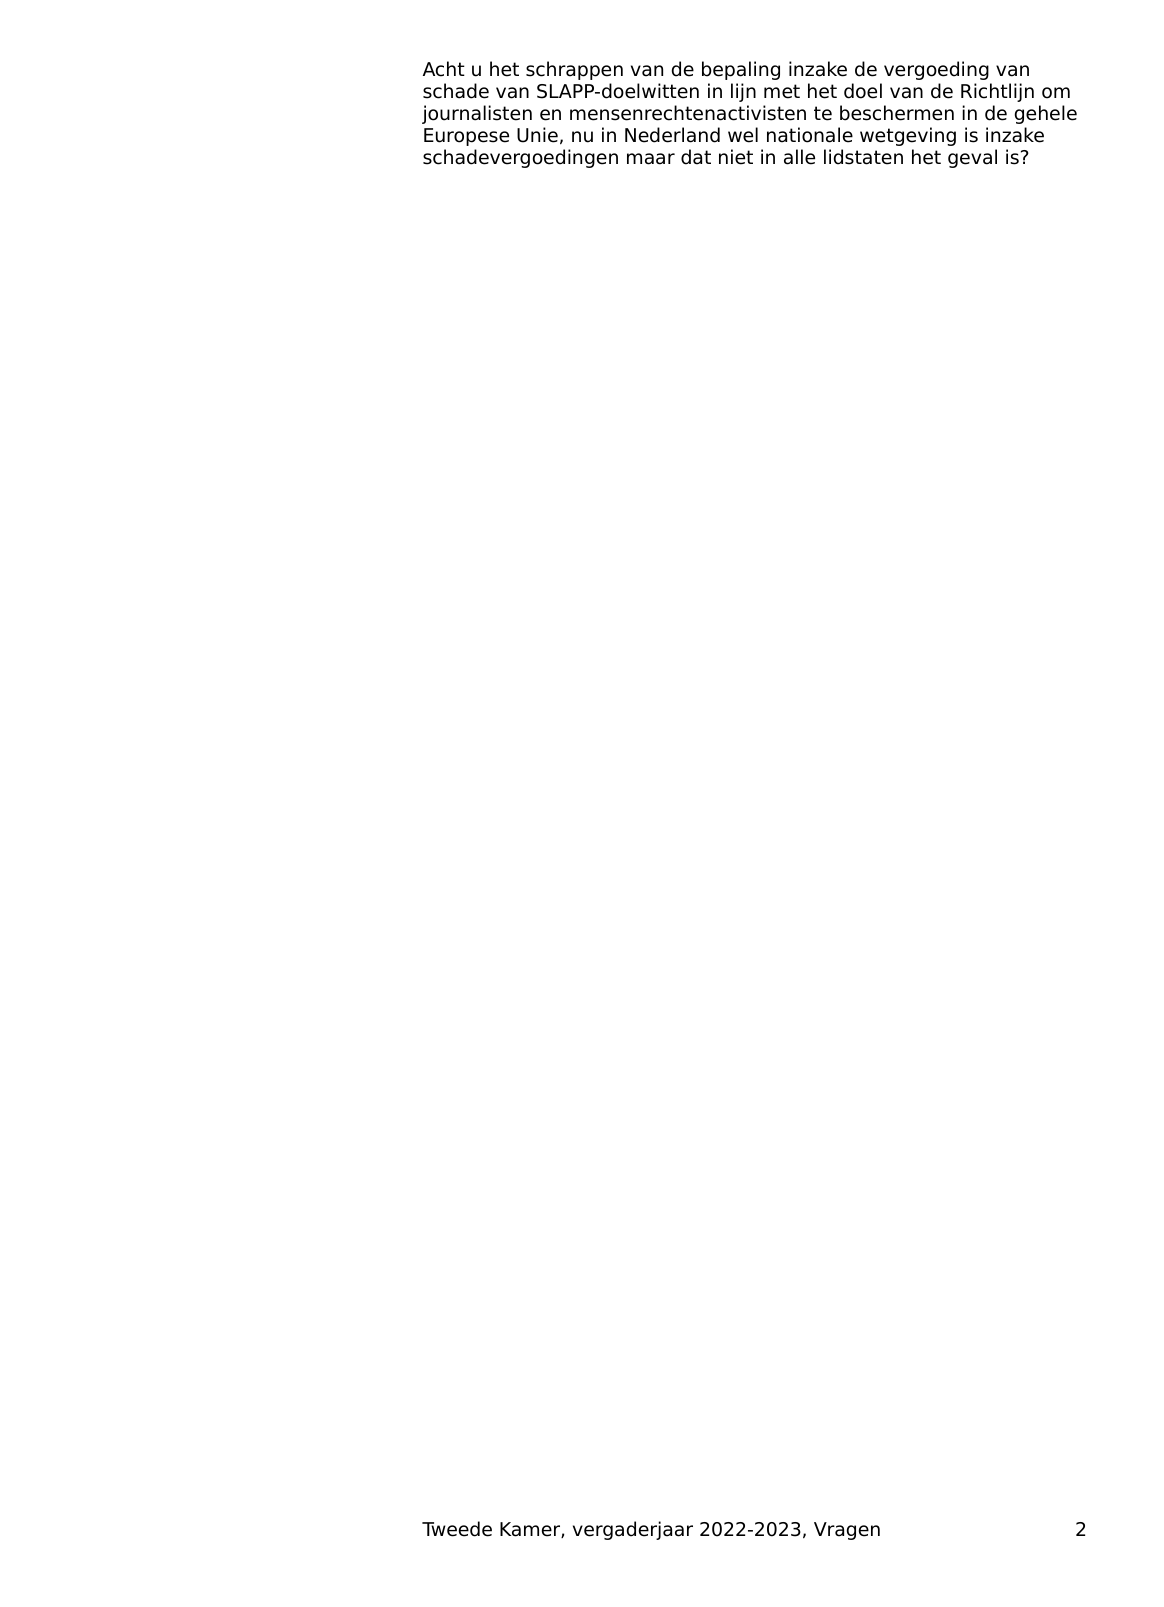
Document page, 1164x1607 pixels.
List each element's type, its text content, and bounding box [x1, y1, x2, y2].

text Acht u het schrappen van de bepaling inzake de vergoeding van schade van SLAPP-doelwitten in lijn met het doel van de Richtlijn om journalisten en mensenrechtenactivisten te beschermen in de gehele Europese Unie, nu in Nederland wel nationale wetgeving is inzake schadevergoedingen maar dat niet in alle lidstaten het geval is? [422, 59, 1087, 169]
